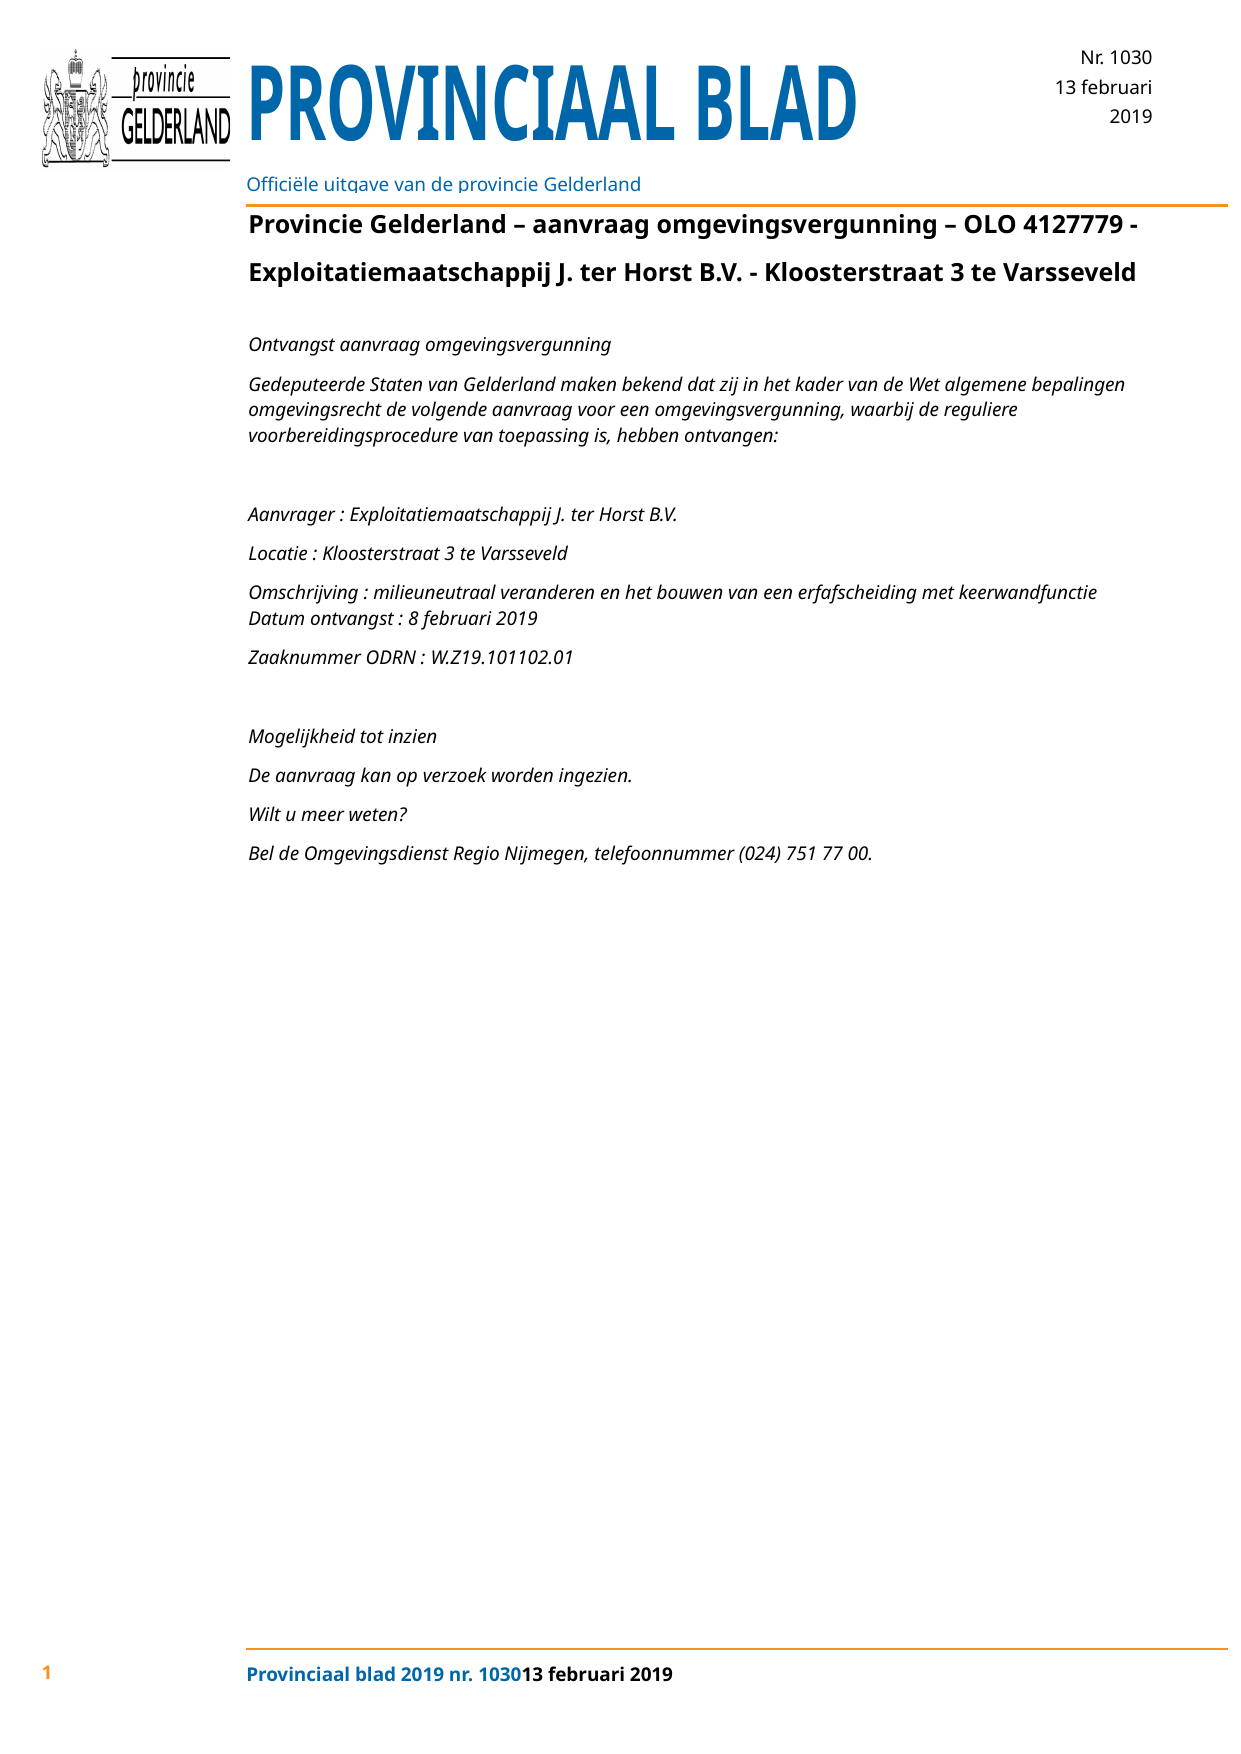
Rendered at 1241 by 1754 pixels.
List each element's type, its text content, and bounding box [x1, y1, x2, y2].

text Omschrijving : milieuneutraal veranderen en het bouwen van een erfafscheiding met keerwandfunctie Datum ontvangst : 8 februari 2019 [248, 579, 1152, 631]
text Gedeputeerde Staten van Gelderland maken bekend dat zij in het kader van de Wet algemene bepalingen omgevingsrecht de volgende aanvraag voor een omgevingsvergunning, waarbij de reguliere voorbereidingsprocedure van toepassing is, hebben ontvangen: [248, 371, 1152, 448]
text Ontvangst aanvraag omgevingsvergunning [248, 331, 1152, 357]
text Zaaknummer ODRN : W.Z19.101102.01 [248, 644, 1152, 670]
text Provincie Gelderland – aanvraag omgevingsvergunning – OLO 4127779 - Exploitatiemaatschappij J. ter Horst B.V. - Kloosterstraat 3 te Varsseveld [248, 207, 1152, 288]
text Bel de Omgevingsdienst Regio Nijmegen, telefoonnummer (024) 751 77 00. [248, 841, 1152, 866]
picture [41, 47, 231, 172]
text Locatie : Kloosterstraat 3 te Varsseveld [248, 540, 1152, 566]
text De aanvraag kan op verzoek worden ingezien. [248, 762, 1152, 788]
text Aanvrager : Exploitatiemaatschappij J. ter Horst B.V. [248, 501, 1152, 526]
text Mogelijkheid tot inzien [248, 723, 1152, 748]
text Wilt u meer weten? [248, 801, 1152, 827]
